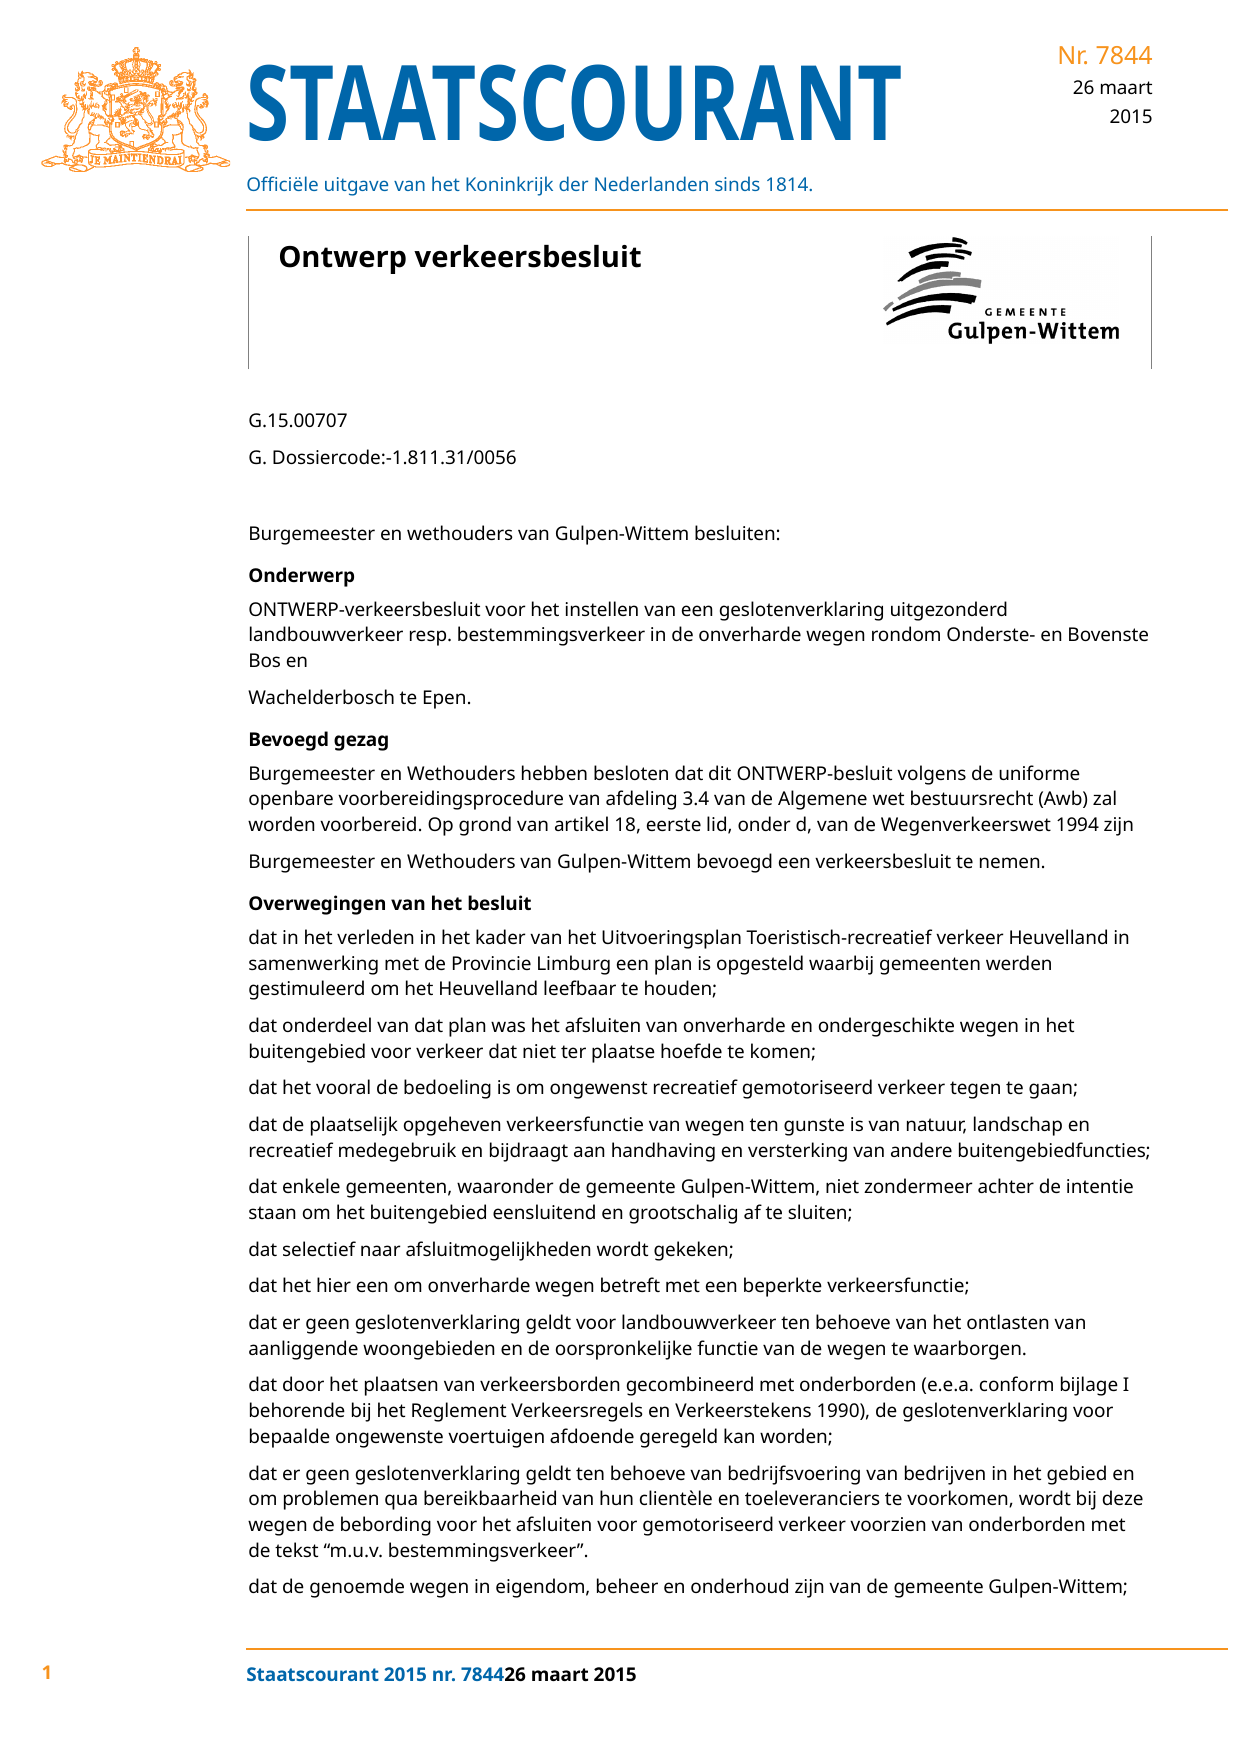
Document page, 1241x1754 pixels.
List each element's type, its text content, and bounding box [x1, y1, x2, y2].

table_header Ontwerp verkeersbesluit [249, 236, 850, 369]
text Burgemeester en Wethouders van Gulpen-Wittem bevoegd een verkeersbesluit te nemen. [248, 848, 1152, 874]
text Burgemeester en Wethouders hebben besloten dat dit ONTWERP-besluit volgens de uniforme openbare voorbereidingsprocedure van afdeling 3.4 van de Algemene wet bestuursrecht (Awb) zal worden voorbereid. Op grond van artikel 18, eerste lid, onder d, van de Wegenverkeerswet 1994 zijn [248, 760, 1152, 837]
text ONTWERP-verkeersbesluit voor het instellen van een geslotenverklaring uitgezonderd landbouwverkeer resp. bestemmingsverkeer in de onverharde wegen rondom Onderste- en Bovenste Bos en [248, 596, 1152, 673]
picture [882, 236, 1119, 344]
text dat onderdeel van dat plan was het afsluiten van onverharde en ondergeschikte wegen in het buitengebied voor verkeer dat niet ter plaatse hoefde te komen; [248, 1012, 1152, 1063]
text Wachelderbosch te Epen. [248, 684, 1152, 710]
text dat de genoemde wegen in eigendom, beheer en onderhoud zijn van de gemeente Gulpen-Wittem; [248, 1574, 1152, 1599]
text dat enkele gemeenten, waaronder de gemeente Gulpen-Wittem, niet zondermeer achter de intentie staan om het buitengebied eensluitend en grootschalig af te sluiten; [248, 1173, 1152, 1225]
text G.15.00707 [248, 407, 1152, 433]
text Onderwerp [248, 562, 1152, 587]
text Overwegingen van het besluit [248, 890, 1152, 916]
text dat er geen geslotenverklaring geldt ten behoeve van bedrijfsvoering van bedrijven in het gebied en om problemen qua bereikbaarheid van hun clientèle en toeleveranciers te voorkomen, wordt bij deze wegen de bebording voor het afsluiten voor gemotoriseerd verkeer voorzien van onderborden met de tekst “m.u.v. bestemmingsverkeer”. [248, 1460, 1152, 1563]
text Bevoegd gezag [248, 726, 1152, 752]
text dat in het verleden in het kader van het Uitvoeringsplan Toeristisch-recreatief verkeer Heuvelland in samenwerking met de Provincie Limburg een plan is opgesteld waarbij gemeenten werden gestimuleerd om het Heuvelland leefbaar te houden; [248, 924, 1152, 1001]
text dat de plaatselijk opgeheven verkeersfunctie van wegen ten gunste is van natuur, landschap en recreatief medegebruik en bijdraagt aan handhaving en versterking van andere buitengebiedfuncties; [248, 1111, 1152, 1163]
text dat er geen geslotenverklaring geldt voor landbouwverkeer ten behoeve van het ontlasten van aanliggende woongebieden en de oorspronkelijke functie van de wegen te waarborgen. [248, 1309, 1152, 1361]
text dat het hier een om onverharde wegen betreft met een beperkte verkeersfunctie; [248, 1273, 1152, 1298]
text dat door het plaatsen van verkeersborden gecombineerd met onderborden (e.e.a. conform bijlage I behorende bij het Reglement Verkeersregels en Verkeerstekens 1990), de geslotenverklaring voor bepaalde ongewenste voertuigen afdoende geregeld kan worden; [248, 1372, 1152, 1449]
text G. Dossiercode:-1.811.31/0056 [248, 444, 1152, 470]
text dat selectief naar afsluitmogelijkheden wordt gekeken; [248, 1236, 1152, 1262]
table_header [850, 236, 1151, 369]
picture [41, 47, 231, 172]
text dat het vooral de bedoeling is om ongewenst recreatief gemotoriseerd verkeer tegen te gaan; [248, 1074, 1152, 1100]
text Burgemeester en wethouders van Gulpen-Wittem besluiten: [248, 520, 1152, 546]
